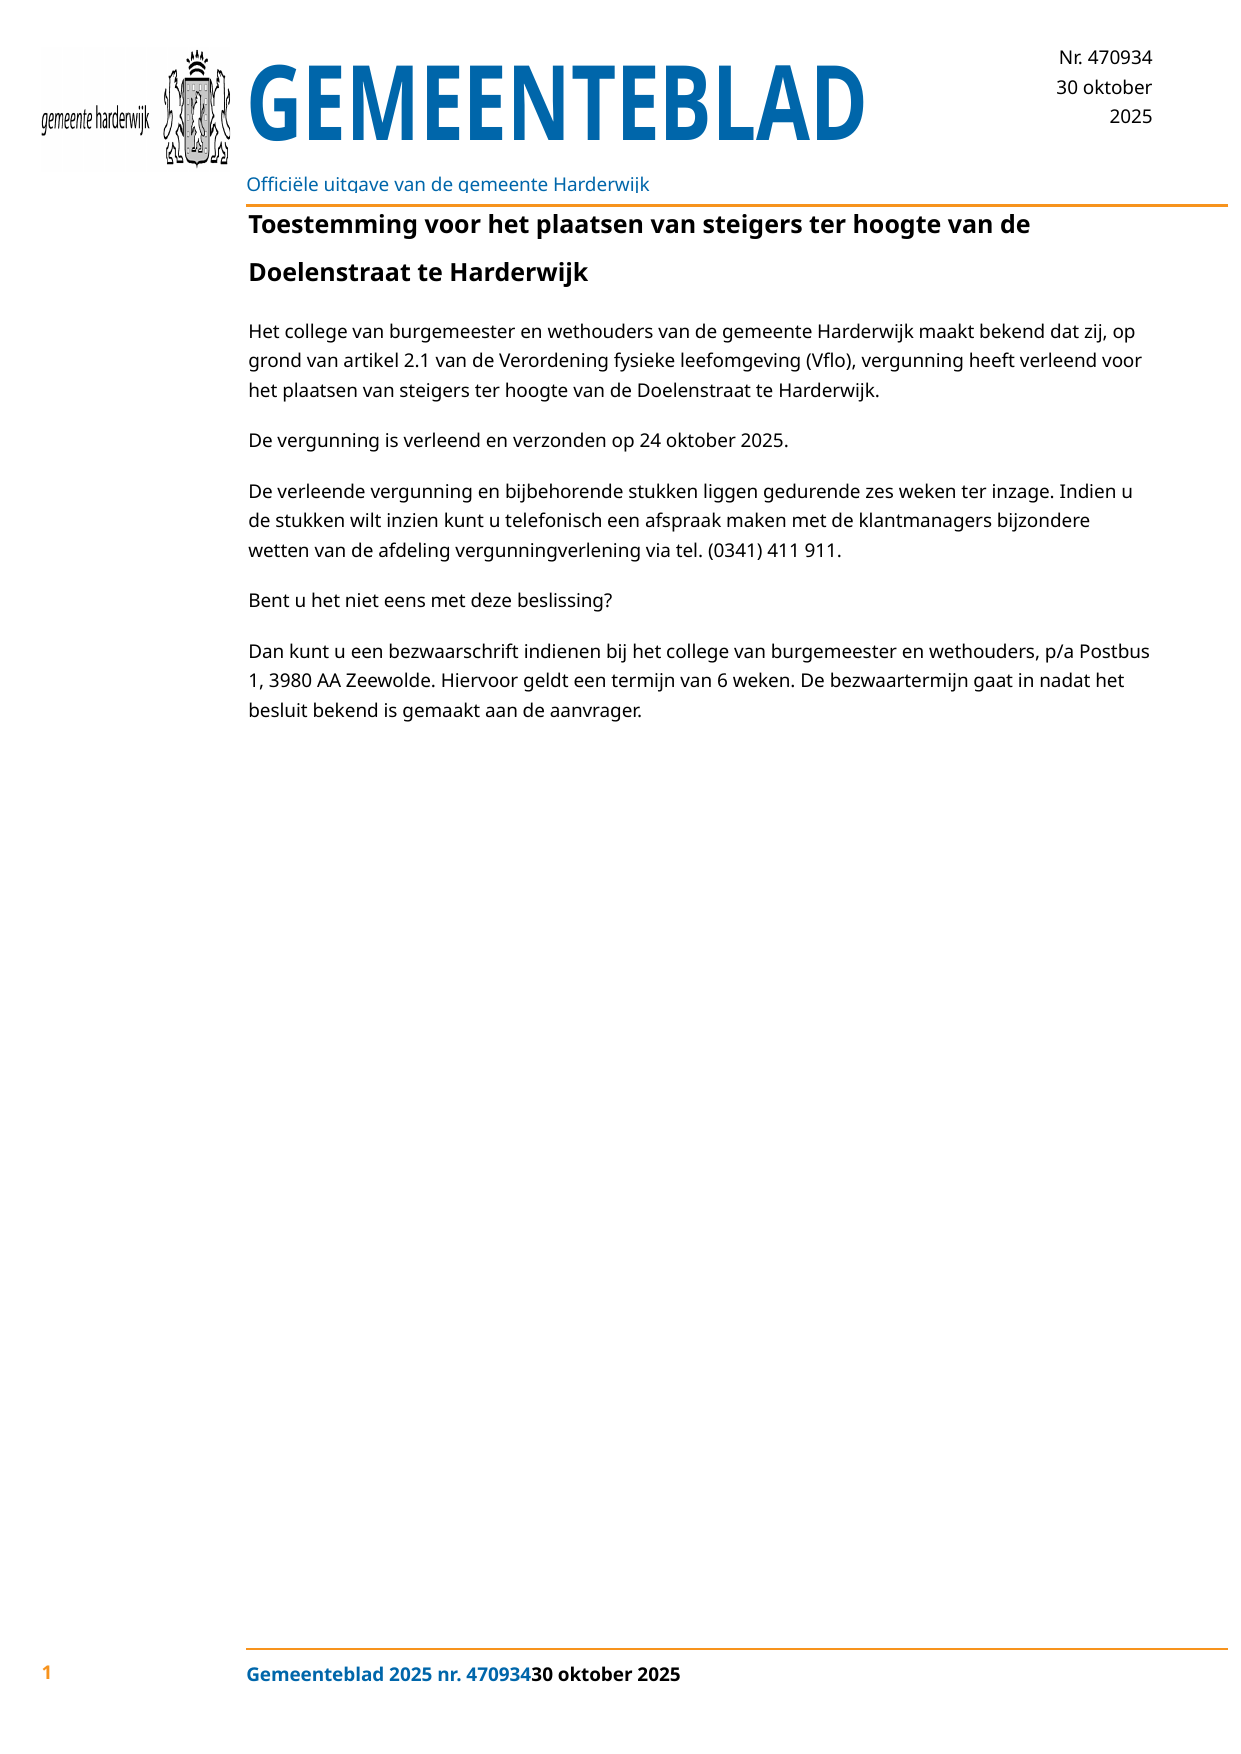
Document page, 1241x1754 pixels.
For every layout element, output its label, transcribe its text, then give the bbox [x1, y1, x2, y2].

text Het college van burgemeester en wethouders van de gemeente Harderwijk maakt bekend dat zij, op grond van artikel 2.1 van de Verordening fysieke leefomgeving (Vflo), vergunning heeft verleend voor het plaatsen van steigers ter hoogte van de Doelenstraat te Harderwijk. [248, 318, 1152, 403]
picture [41, 47, 231, 172]
text Bent u het niet eens met deze beslissing? [248, 587, 1152, 613]
text Toestemming voor het plaatsen van steigers ter hoogte van de Doelenstraat te Harderwijk [248, 207, 1152, 288]
text De verleende vergunning en bijbehorende stukken liggen gedurende zes weken ter inzage. Indien u de stukken wilt inzien kunt u telefonisch een afspraak maken met de klantmanagers bijzondere wetten van de afdeling vergunningverlening via tel. (0341) 411 911. [248, 478, 1152, 563]
text De vergunning is verleend en verzonden op 24 oktober 2025. [248, 427, 1152, 453]
text Dan kunt u een bezwaarschrift indienen bij het college van burgemeester en wethouders, p/a Postbus 1, 3980 AA Zeewolde. Hiervoor geldt een termijn van 6 weken. De bezwaartermijn gaat in nadat het besluit bekend is gemaakt aan de aanvrager. [248, 638, 1152, 723]
